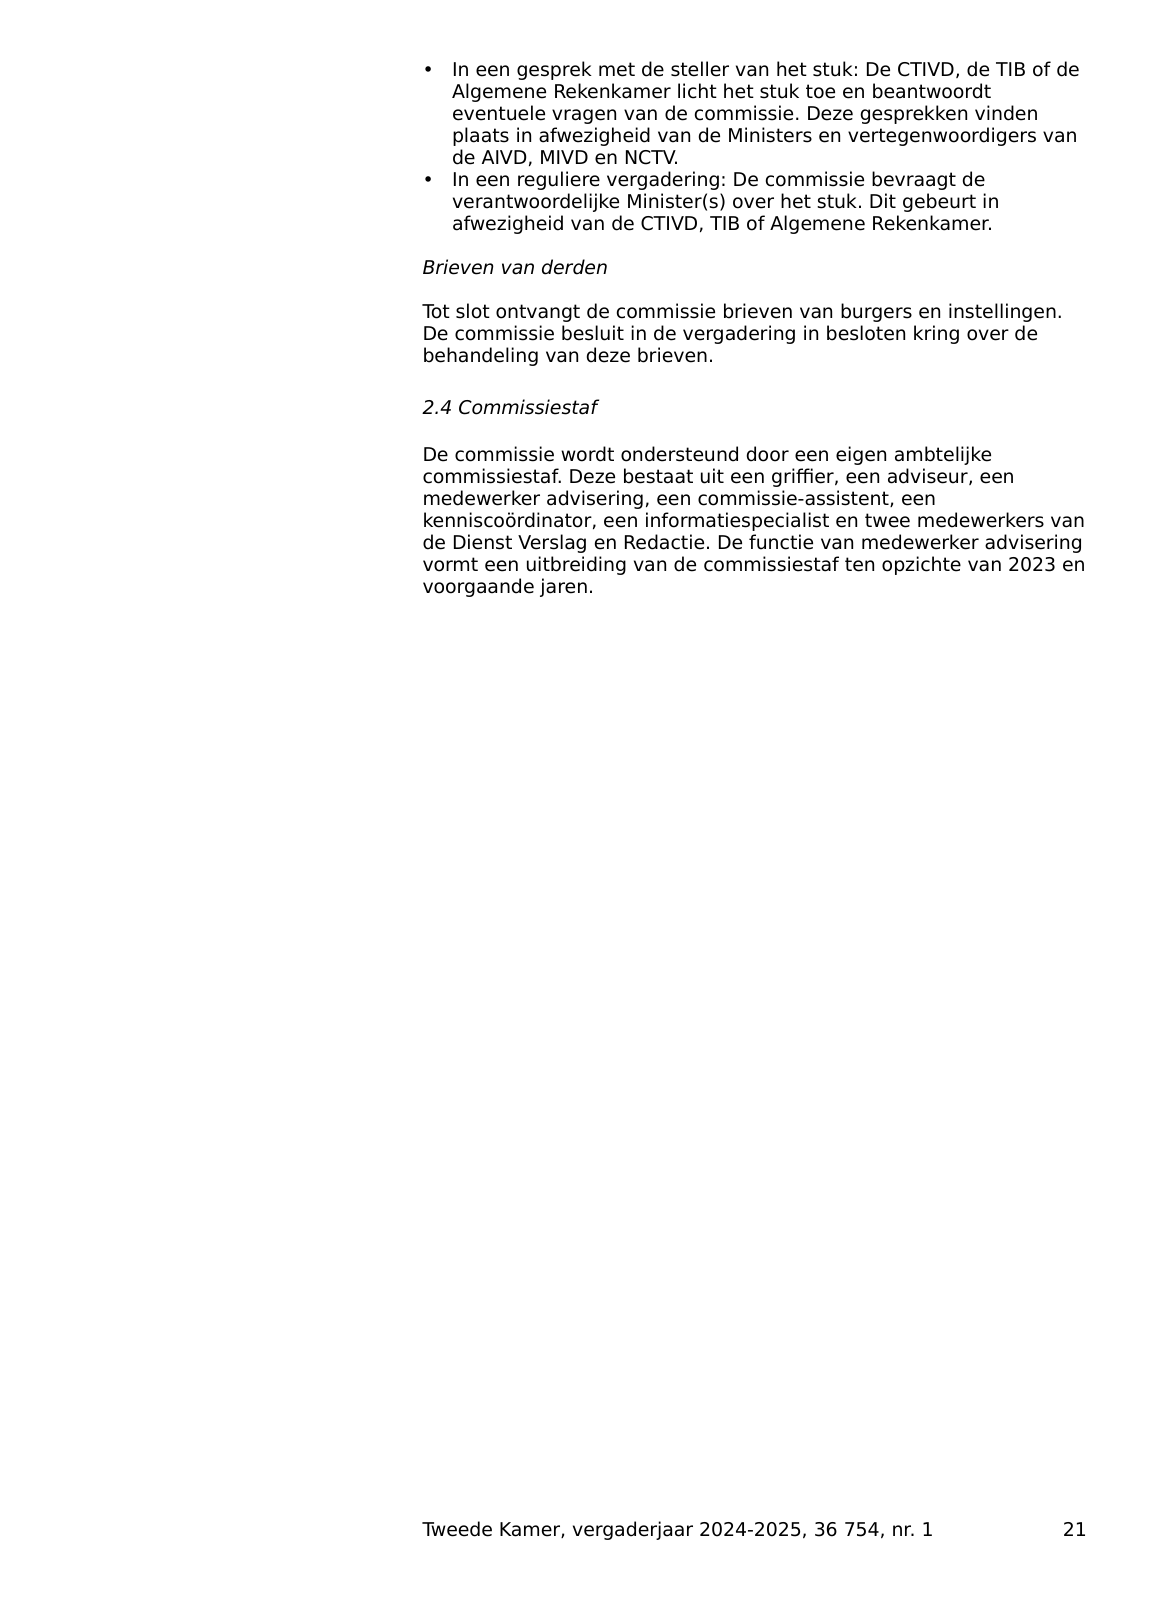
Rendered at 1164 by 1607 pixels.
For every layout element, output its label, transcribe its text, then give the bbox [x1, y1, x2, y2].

subtitle 2.4 Commissiestaf [422, 397, 1087, 419]
text Tot slot ontvangt de commissie brieven van burgers en instellingen. De commissie besluit in de vergadering in besloten kring over de behandeling van deze brieven. [422, 301, 1087, 367]
text • In een gesprek met de steller van het stuk: De CTIVD, de TIB of de Algemene Rekenkamer licht het stuk toe en beantwoordt eventuele vragen van de commissie. Deze gesprekken vinden plaats in afwezigheid van de Ministers en vertegenwoordigers van de AIVD, MIVD en NCTV. [422, 59, 1087, 169]
subtitle Brieven van derden [422, 257, 1087, 279]
text • In een reguliere vergadering: De commissie bevraagt de verantwoordelijke Minister(s) over het stuk. Dit gebeurt in afwezigheid van de CTIVD, TIB of Algemene Rekenkamer. [422, 169, 1087, 235]
text De commissie wordt ondersteund door een eigen ambtelijke commissiestaf. Deze bestaat uit een griffier, een adviseur, een medewerker advisering, een commissie-assistent, een kenniscoördinator, een informatiespecialist en twee medewerkers van de Dienst Verslag en Redactie. De functie van medewerker advisering vormt een uitbreiding van de commissiestaf ten opzichte van 2023 en voorgaande jaren. [422, 444, 1087, 598]
